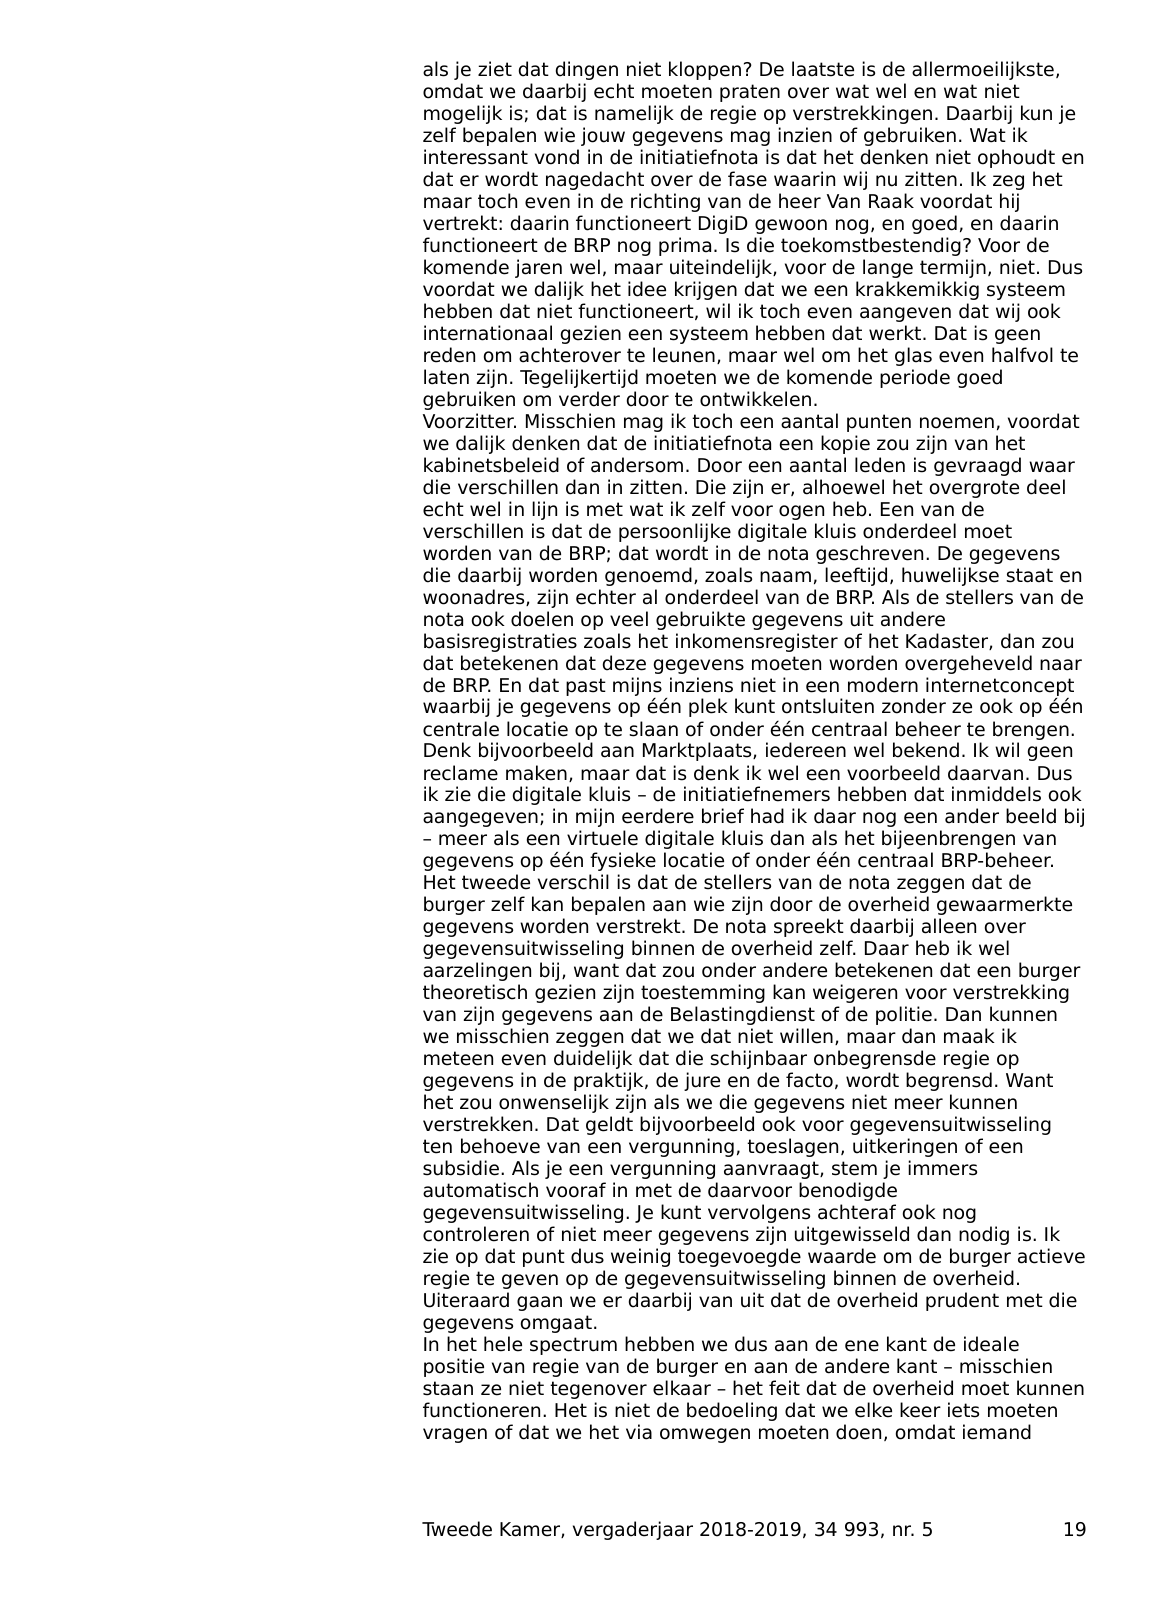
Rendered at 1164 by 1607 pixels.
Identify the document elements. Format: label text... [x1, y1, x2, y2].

text In het hele spectrum hebben we dus aan de ene kant de ideale positie van regie van de burger en aan de andere kant – misschien staan ze niet tegenover elkaar – het feit dat de overheid moet kunnen functioneren. Het is niet de bedoeling dat we elke keer iets moeten vragen of dat we het via omwegen moeten doen, omdat iemand [422, 1334, 1087, 1444]
text Het tweede verschil is dat de stellers van de nota zeggen dat de burger zelf kan bepalen aan wie zijn door de overheid gewaarmerkte gegevens worden verstrekt. De nota spreekt daarbij alleen over gegevensuitwisseling binnen de overheid zelf. Daar heb ik wel aarzelingen bij, want dat zou onder andere betekenen dat een burger theoretisch gezien zijn toestemming kan weigeren voor verstrekking van zijn gegevens aan de Belastingdienst of de politie. Dan kunnen we misschien zeggen dat we dat niet willen, maar dan maak ik meteen even duidelijk dat die schijnbaar onbegrensde regie op gegevens in de praktijk, de jure en de facto, wordt begrensd. Want het zou onwenselijk zijn als we die gegevens niet meer kunnen verstrekken. Dat geldt bijvoorbeeld ook voor gegevensuitwisseling ten behoeve van een vergunning, toeslagen, uitkeringen of een subsidie. Als je een vergunning aanvraagt, stem je immers automatisch vooraf in met de daarvoor benodigde gegevensuitwisseling. Je kunt vervolgens achteraf ook nog controleren of niet meer gegevens zijn uitgewisseld dan nodig is. Ik zie op dat punt dus weinig toegevoegde waarde om de burger actieve regie te geven op de gegevensuitwisseling binnen de overheid. Uiteraard gaan we er daarbij van uit dat de overheid prudent met die gegevens omgaat. [422, 872, 1087, 1334]
text als je ziet dat dingen niet kloppen? De laatste is de allermoeilijkste, omdat we daarbij echt moeten praten over wat wel en wat niet mogelijk is; dat is namelijk de regie op verstrekkingen. Daarbij kun je zelf bepalen wie jouw gegevens mag inzien of gebruiken. Wat ik interessant vond in de initiatiefnota is dat het denken niet ophoudt en dat er wordt nagedacht over de fase waarin wij nu zitten. Ik zeg het maar toch even in de richting van de heer Van Raak voordat hij vertrekt: daarin functioneert DigiD gewoon nog, en goed, en daarin functioneert de BRP nog prima. Is die toekomstbestendig? Voor de komende jaren wel, maar uiteindelijk, voor de lange termijn, niet. Dus voordat we dalijk het idee krijgen dat we een krakkemikkig systeem hebben dat niet functioneert, wil ik toch even aangeven dat wij ook internationaal gezien een systeem hebben dat werkt. Dat is geen reden om achterover te leunen, maar wel om het glas even halfvol te laten zijn. Tegelijkertijd moeten we de komende periode goed gebruiken om verder door te ontwikkelen. [422, 59, 1087, 411]
text Voorzitter. Misschien mag ik toch een aantal punten noemen, voordat we dalijk denken dat de initiatiefnota een kopie zou zijn van het kabinetsbeleid of andersom. Door een aantal leden is gevraagd waar die verschillen dan in zitten. Die zijn er, alhoewel het overgrote deel echt wel in lijn is met wat ik zelf voor ogen heb. Een van de verschillen is dat de persoonlijke digitale kluis onderdeel moet worden van de BRP; dat wordt in de nota geschreven. De gegevens die daarbij worden genoemd, zoals naam, leeftijd, huwelijkse staat en woonadres, zijn echter al onderdeel van de BRP. Als de stellers van de nota ook doelen op veel gebruikte gegevens uit andere basisregistraties zoals het inkomensregister of het Kadaster, dan zou dat betekenen dat deze gegevens moeten worden overgeheveld naar de BRP. En dat past mijns inziens niet in een modern internetconcept waarbij je gegevens op één plek kunt ontsluiten zonder ze ook op één centrale locatie op te slaan of onder één centraal beheer te brengen. Denk bijvoorbeeld aan Marktplaats, iedereen wel bekend. Ik wil geen reclame maken, maar dat is denk ik wel een voorbeeld daarvan. Dus ik zie die digitale kluis – de initiatiefnemers hebben dat inmiddels ook aangegeven; in mijn eerdere brief had ik daar nog een ander beeld bij – meer als een virtuele digitale kluis dan als het bijeenbrengen van gegevens op één fysieke locatie of onder één centraal BRP-beheer. [422, 411, 1087, 872]
